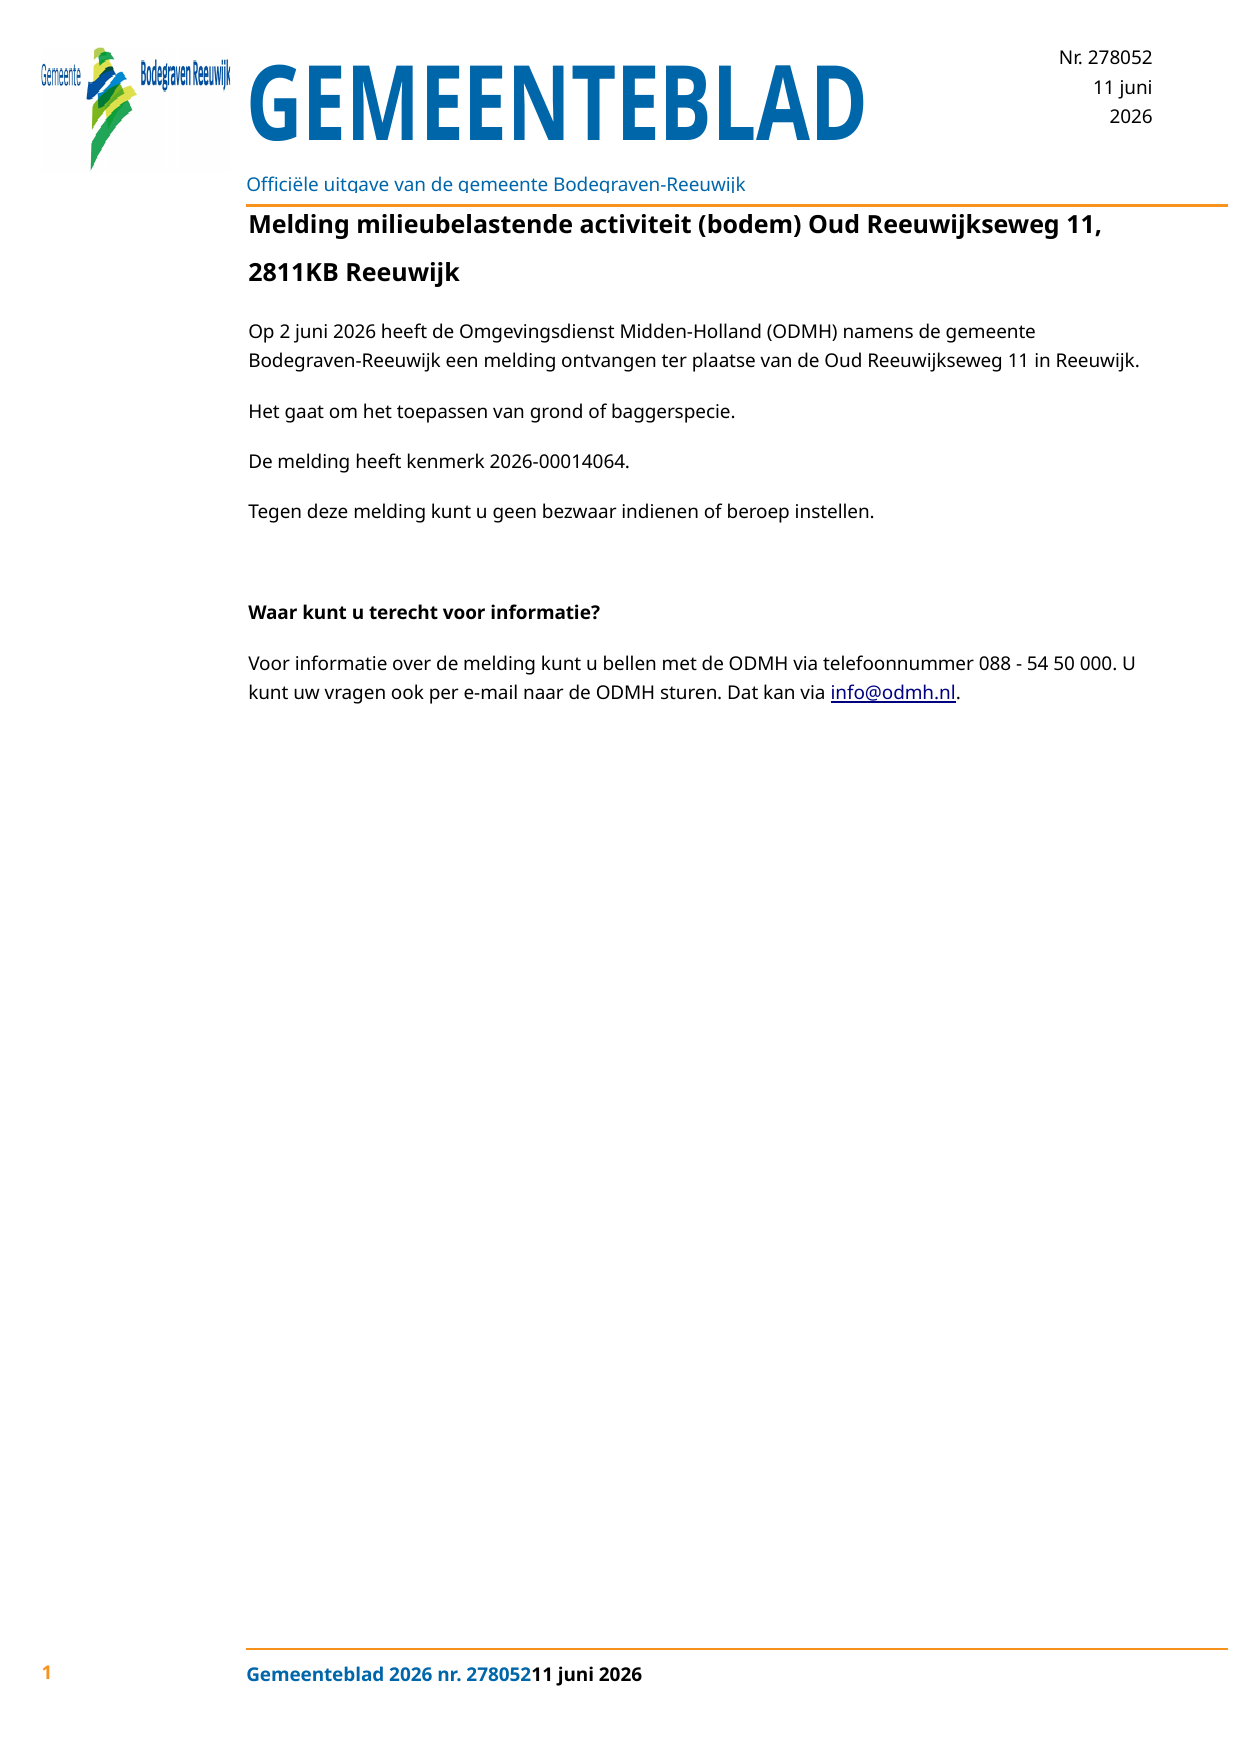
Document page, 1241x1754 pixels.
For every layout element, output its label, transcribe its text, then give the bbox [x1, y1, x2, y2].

text Op 2 juni 2026 heeft de Omgevingsdienst Midden-Holland (ODMH) namens de gemeente Bodegraven-Reeuwijk een melding ontvangen ter plaatse van de Oud Reeuwijkseweg 11 in Reeuwijk. [248, 318, 1152, 373]
text Waar kunt u terecht voor informatie? [248, 599, 1152, 625]
text Melding milieubelastende activiteit (bodem) Oud Reeuwijkseweg 11, 2811KB Reeuwijk [248, 207, 1152, 288]
text Voor informatie over de melding kunt u bellen met de ODMH via telefoonnummer 088 - 54 50 000. U kunt uw vragen ook per e-mail naar de ODMH sturen. Dat kan via info@odmh.nl. [248, 650, 1152, 705]
text Het gaat om het toepassen van grond of baggerspecie. [248, 398, 1152, 424]
text De melding heeft kenmerk 2026-00014064. [248, 448, 1152, 474]
text Tegen deze melding kunt u geen bezwaar indienen of beroep instellen. [248, 499, 1152, 524]
picture [41, 47, 231, 172]
